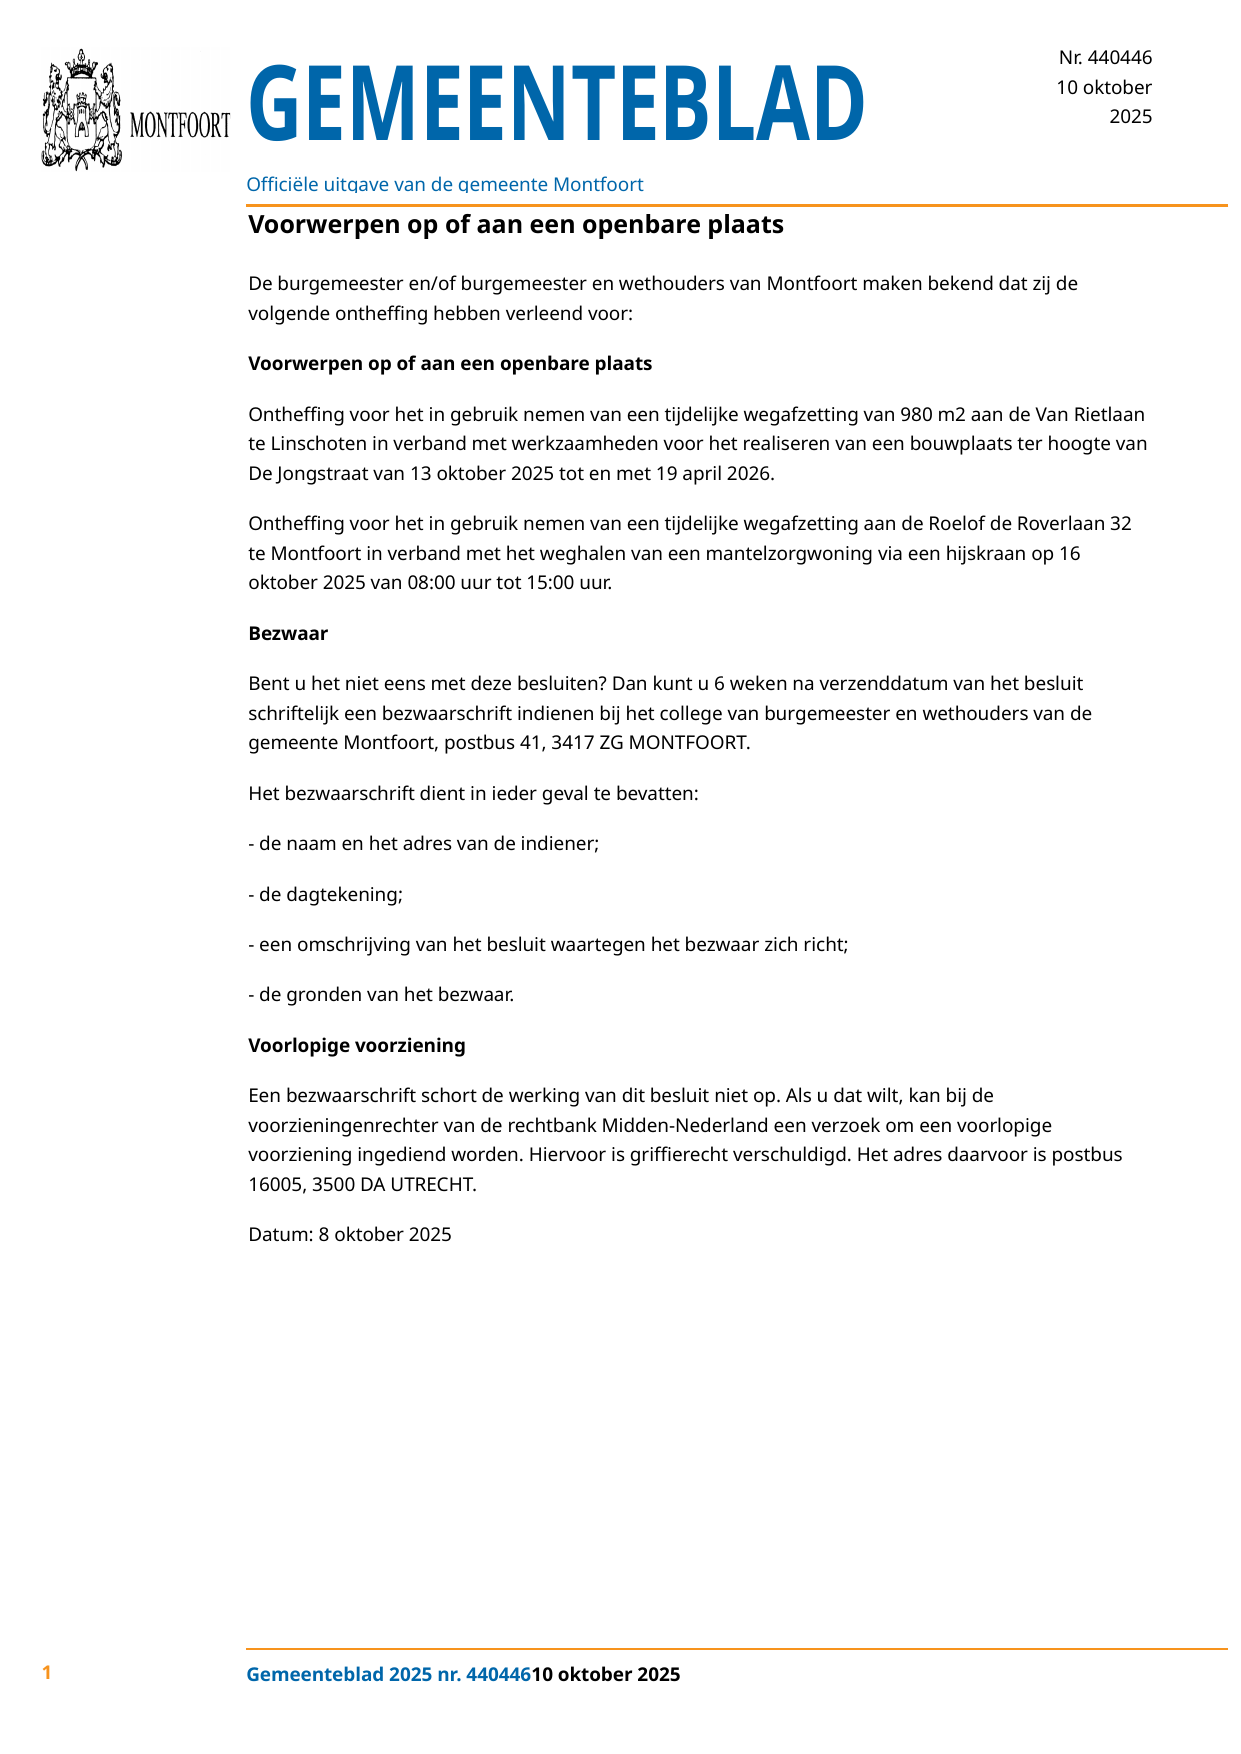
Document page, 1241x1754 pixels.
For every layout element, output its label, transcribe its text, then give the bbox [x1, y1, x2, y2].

text - de dagtekening; [248, 881, 1152, 906]
text Ontheffing voor het in gebruik nemen van een tijdelijke wegafzetting aan de Roelof de Roverlaan 32 te Montfoort in verband met het weghalen van een mantelzorgwoning via een hijskraan op 16 oktober 2025 van 08:00 uur tot 15:00 uur. [248, 510, 1152, 595]
text - de gronden van het bezwaar. [248, 982, 1152, 1007]
text - een omschrijving van het besluit waartegen het bezwaar zich richt; [248, 931, 1152, 957]
text De burgemeester en/of burgemeester en wethouders van Montfoort maken bekend dat zij de volgende ontheffing hebben verleend voor: [248, 270, 1152, 326]
text - de naam en het adres van de indiener; [248, 830, 1152, 856]
text Het bezwaarschrift dient in ieder geval te bevatten: [248, 780, 1152, 806]
text Datum: 8 oktober 2025 [248, 1222, 1152, 1247]
text Een bezwaarschrift schort de werking van dit besluit niet op. Als u dat wilt, kan bij de voorzieningenrechter van de rechtbank Midden-Nederland een verzoek om een voorlopige voorziening ingediend worden. Hiervoor is griffierecht verschuldigd. Het adres daarvoor is postbus 16005, 3500 DA UTRECHT. [248, 1082, 1152, 1197]
text Voorwerpen op of aan een openbare plaats [248, 207, 1152, 241]
text Voorlopige voorziening [248, 1032, 1152, 1058]
text Ontheffing voor het in gebruik nemen van een tijdelijke wegafzetting van 980 m2 aan de Van Rietlaan te Linschoten in verband met werkzaamheden voor het realiseren van een bouwplaats ter hoogte van De Jongstraat van 13 oktober 2025 tot en met 19 april 2026. [248, 401, 1152, 486]
picture [41, 47, 231, 172]
text Bezwaar [248, 620, 1152, 646]
text Voorwerpen op of aan een openbare plaats [248, 350, 1152, 376]
text Bent u het niet eens met deze besluiten? Dan kunt u 6 weken na verzenddatum van het besluit schriftelijk een bezwaarschrift indienen bij het college van burgemeester en wethouders van de gemeente Montfoort, postbus 41, 3417 ZG MONTFOORT. [248, 670, 1152, 755]
